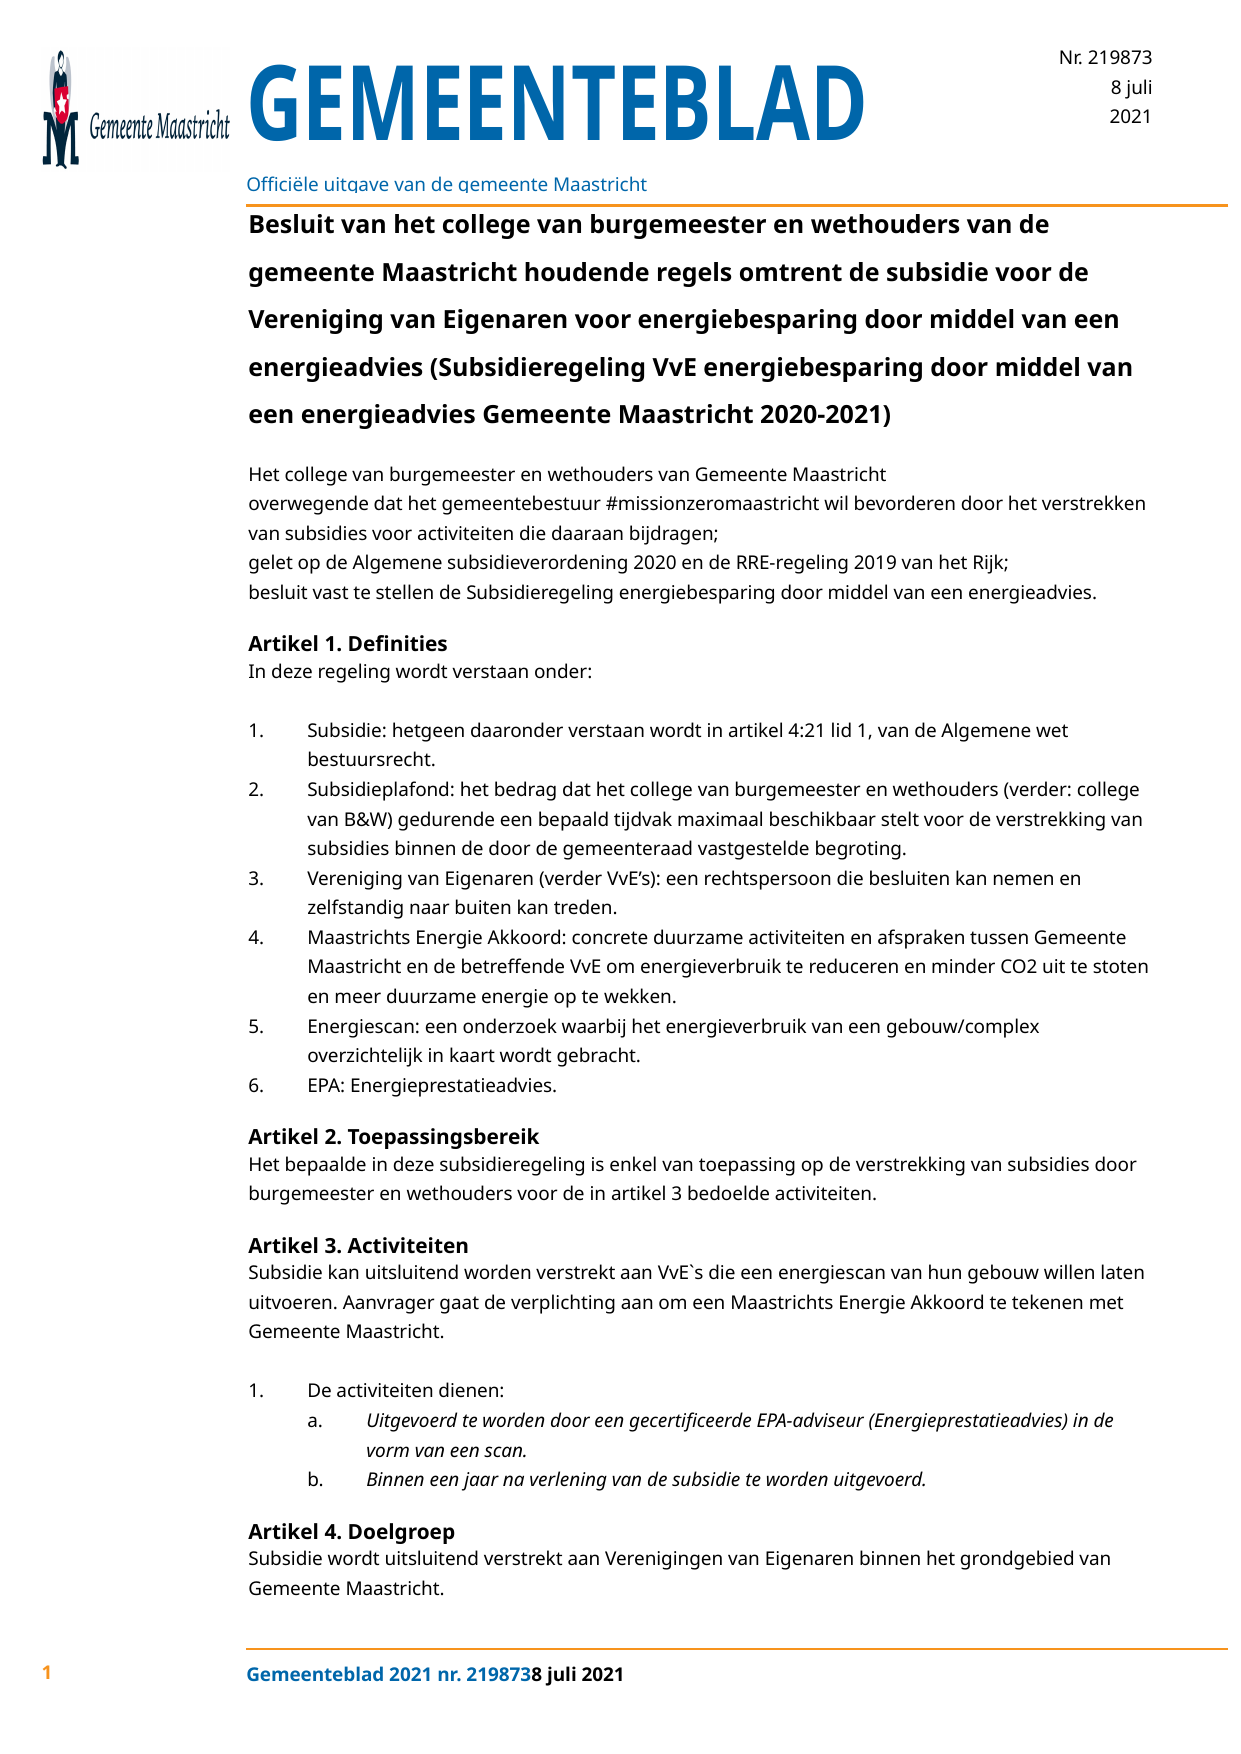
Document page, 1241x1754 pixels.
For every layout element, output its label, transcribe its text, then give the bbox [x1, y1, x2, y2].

text Subsidie kan uitsluitend worden verstrekt aan VvE`s die een energiescan van hun gebouw willen laten uitvoeren. Aanvrager gaat de verplichting aan om een Maastrichts Energie Akkoord te tekenen met Gemeente Maastricht. [248, 1259, 1152, 1344]
text besluit vast te stellen de Subsidieregeling energiebesparing door middel van een energieadvies. [248, 579, 1152, 605]
text overwegende dat het gemeentebestuur #missionzeromaastricht wil bevorderen door het verstrekken van subsidies voor activiteiten die daaraan bijdragen; [248, 490, 1152, 546]
text Artikel 1. Definities [248, 629, 1152, 658]
picture [41, 47, 231, 172]
text Artikel 4. Doelgroep [248, 1517, 1152, 1545]
text Het college van burgemeester en wethouders van Gemeente Maastricht [248, 461, 1152, 486]
text gelet op de Algemene subsidieverordening 2020 en de RRE-regeling 2019 van het Rijk; [248, 549, 1152, 575]
list Subsidie: hetgeen daaronder verstaan wordt in artikel 4:21 lid 1, van de Algemene wet bestuursrecht. [248, 717, 1152, 772]
list Subsidieplafond: het bedrag dat het college van burgemeester en wethouders (verder: college van B&W) gedurende een bepaald tijdvak maximaal beschikbaar stelt voor de verstrekking van subsidies binnen de door de gemeenteraad vastgestelde begroting. [248, 776, 1152, 861]
list Uitgevoerd te worden door een gecertificeerde EPA-adviseur (Energieprestatieadvies) in de vorm van een scan. [307, 1407, 1152, 1463]
list De activiteiten dienen: [248, 1378, 1152, 1403]
list Vereniging van Eigenaren (verder VvE’s): een rechtspersoon die besluiten kan nemen en zelfstandig naar buiten kan treden. [248, 865, 1152, 920]
text Artikel 2. Toepassingsbereik [248, 1122, 1152, 1151]
list Binnen een jaar na verlening van de subsidie te worden uitgevoerd. [307, 1466, 1152, 1492]
text Het bepaalde in deze subsidieregeling is enkel van toepassing op de verstrekking van subsidies door burgemeester en wethouders voor de in artikel 3 bedoelde activiteiten. [248, 1151, 1152, 1206]
text Besluit van het college van burgemeester en wethouders van de gemeente Maastricht houdende regels omtrent de subsidie voor de Vereniging van Eigenaren voor energiebesparing door middel van een energieadvies (Subsidieregeling VvE energiebesparing door middel van een energieadvies Gemeente Maastricht 2020-2021) [248, 207, 1152, 431]
text In deze regeling wordt verstaan onder: [248, 658, 1152, 684]
text Artikel 3. Activiteiten [248, 1231, 1152, 1259]
list Energiescan: een onderzoek waarbij het energieverbruik van een gebouw/complex overzichtelijk in kaart wordt gebracht. [248, 1013, 1152, 1068]
list EPA: Energieprestatieadvies. [248, 1072, 1152, 1098]
text Subsidie wordt uitsluitend verstrekt aan Verenigingen van Eigenaren binnen het grondgebied van Gemeente Maastricht. [248, 1545, 1152, 1601]
list Maastrichts Energie Akkoord: concrete duurzame activiteiten en afspraken tussen Gemeente Maastricht en de betreffende VvE om energieverbruik te reduceren en minder CO2 uit te stoten en meer duurzame energie op te wekken. [248, 924, 1152, 1009]
